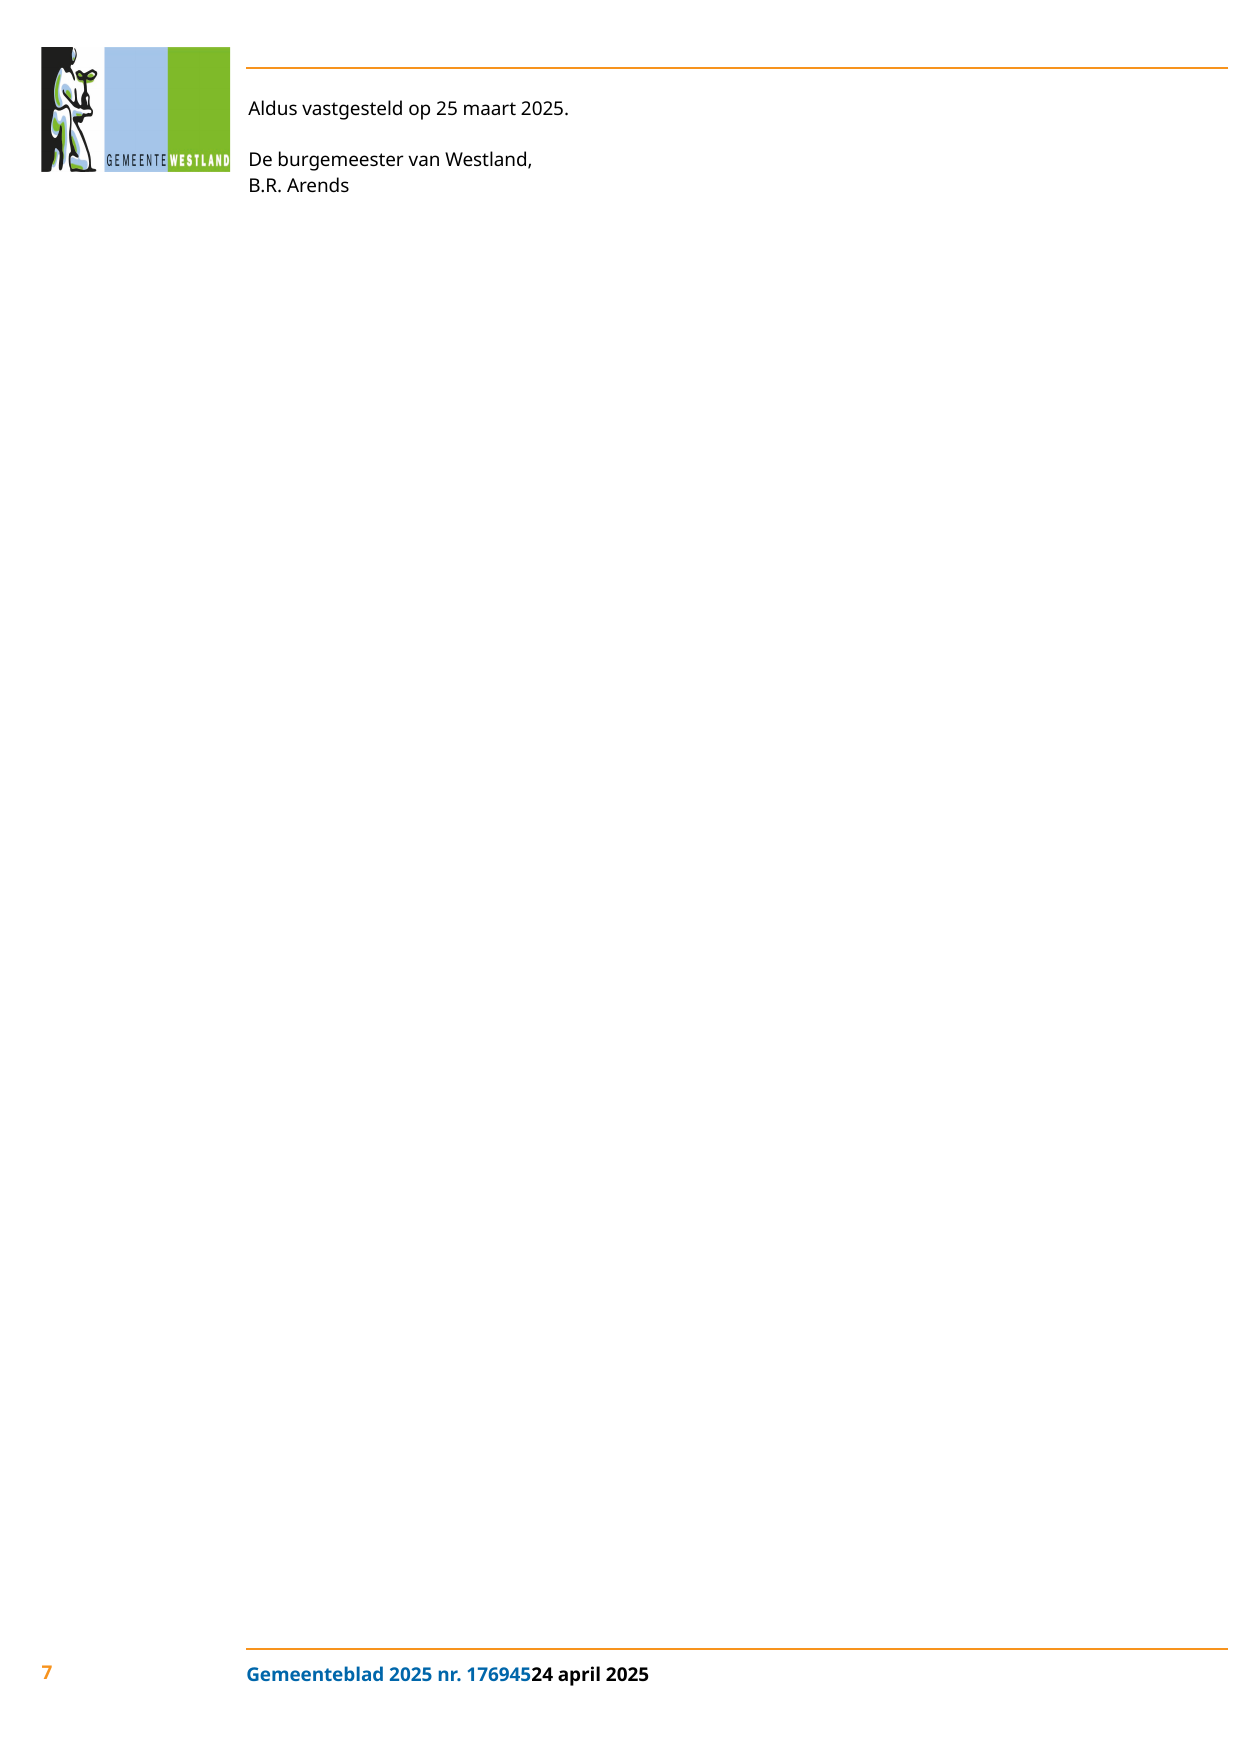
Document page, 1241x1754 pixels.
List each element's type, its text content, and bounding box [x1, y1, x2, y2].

text B.R. Arends [248, 172, 1152, 198]
text Aldus vastgesteld op 25 maart 2025. [248, 95, 1152, 121]
picture [41, 47, 231, 172]
text De burgemeester van Westland, [248, 146, 1152, 172]
